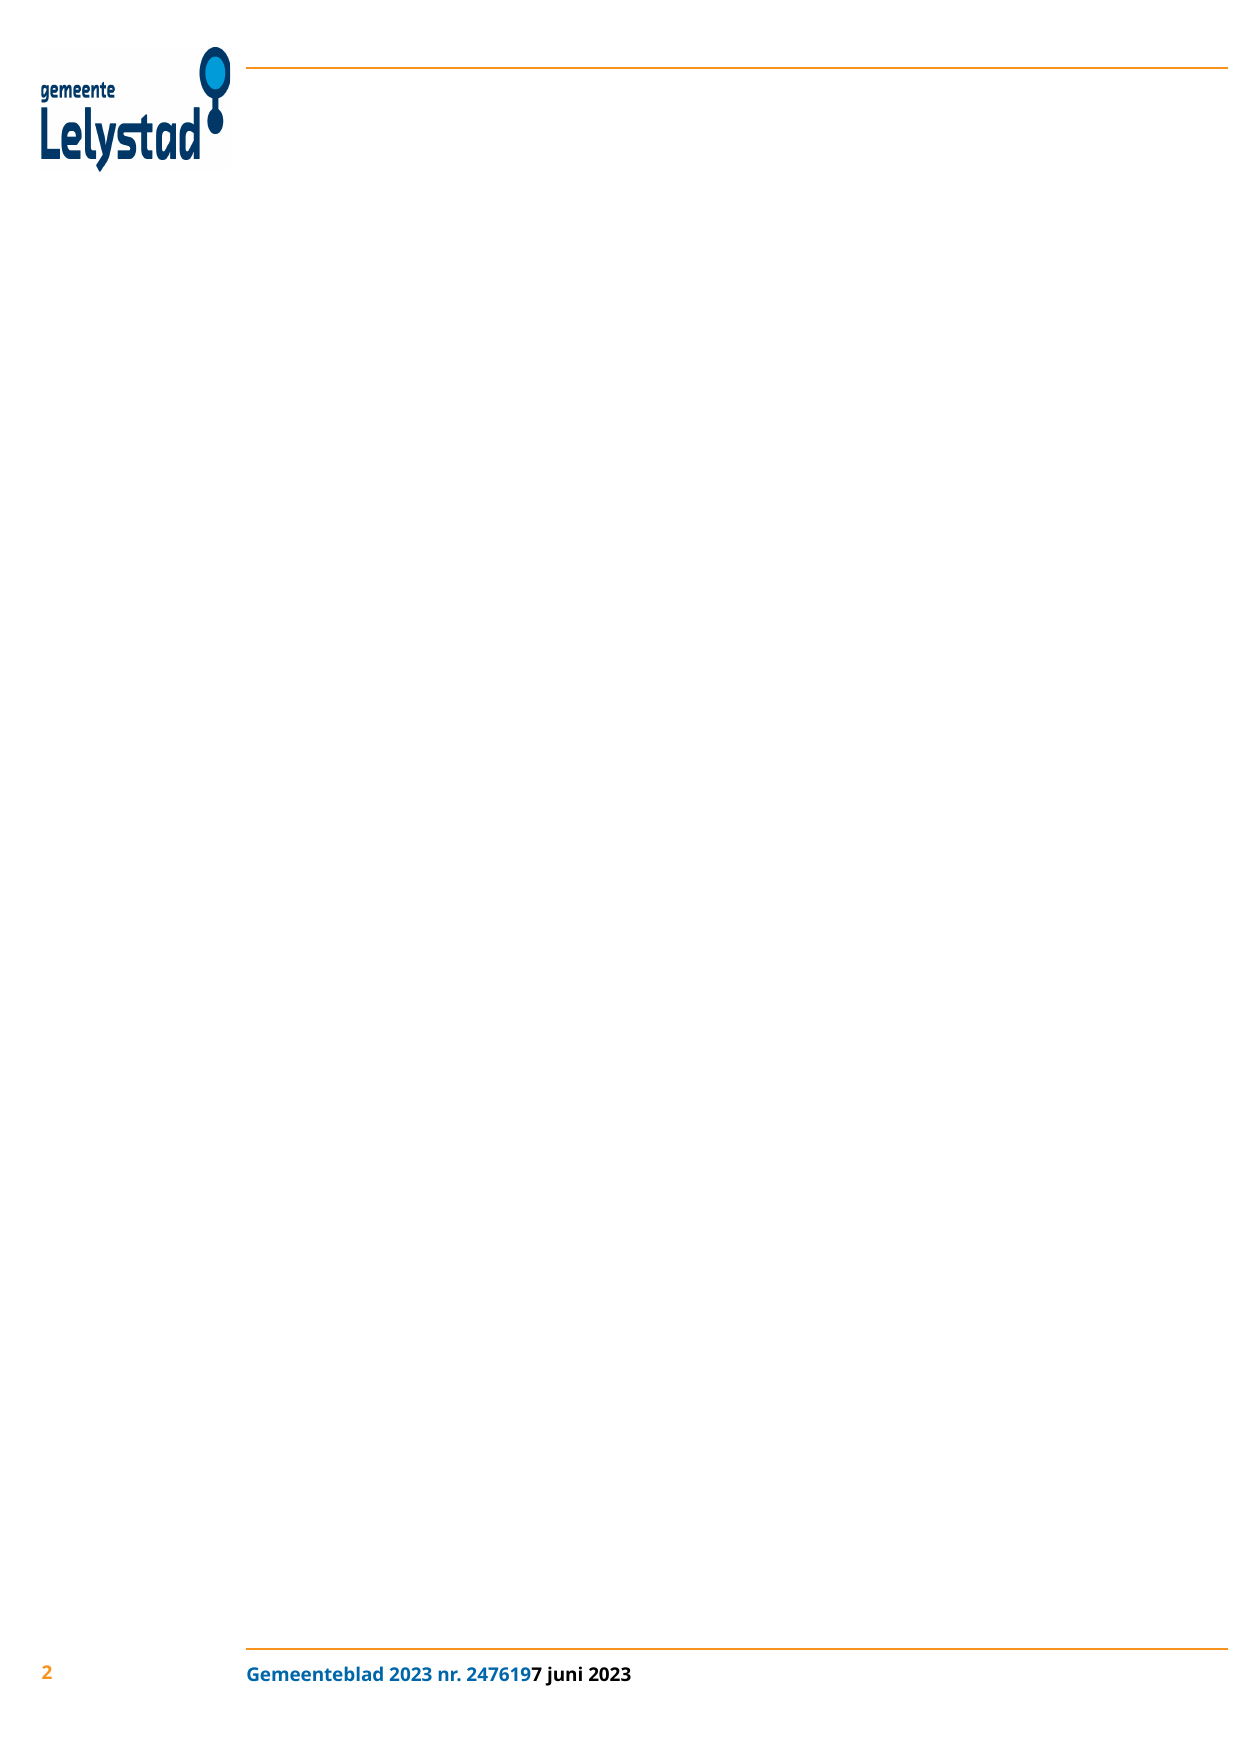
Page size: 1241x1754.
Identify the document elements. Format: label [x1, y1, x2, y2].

picture [41, 47, 231, 172]
